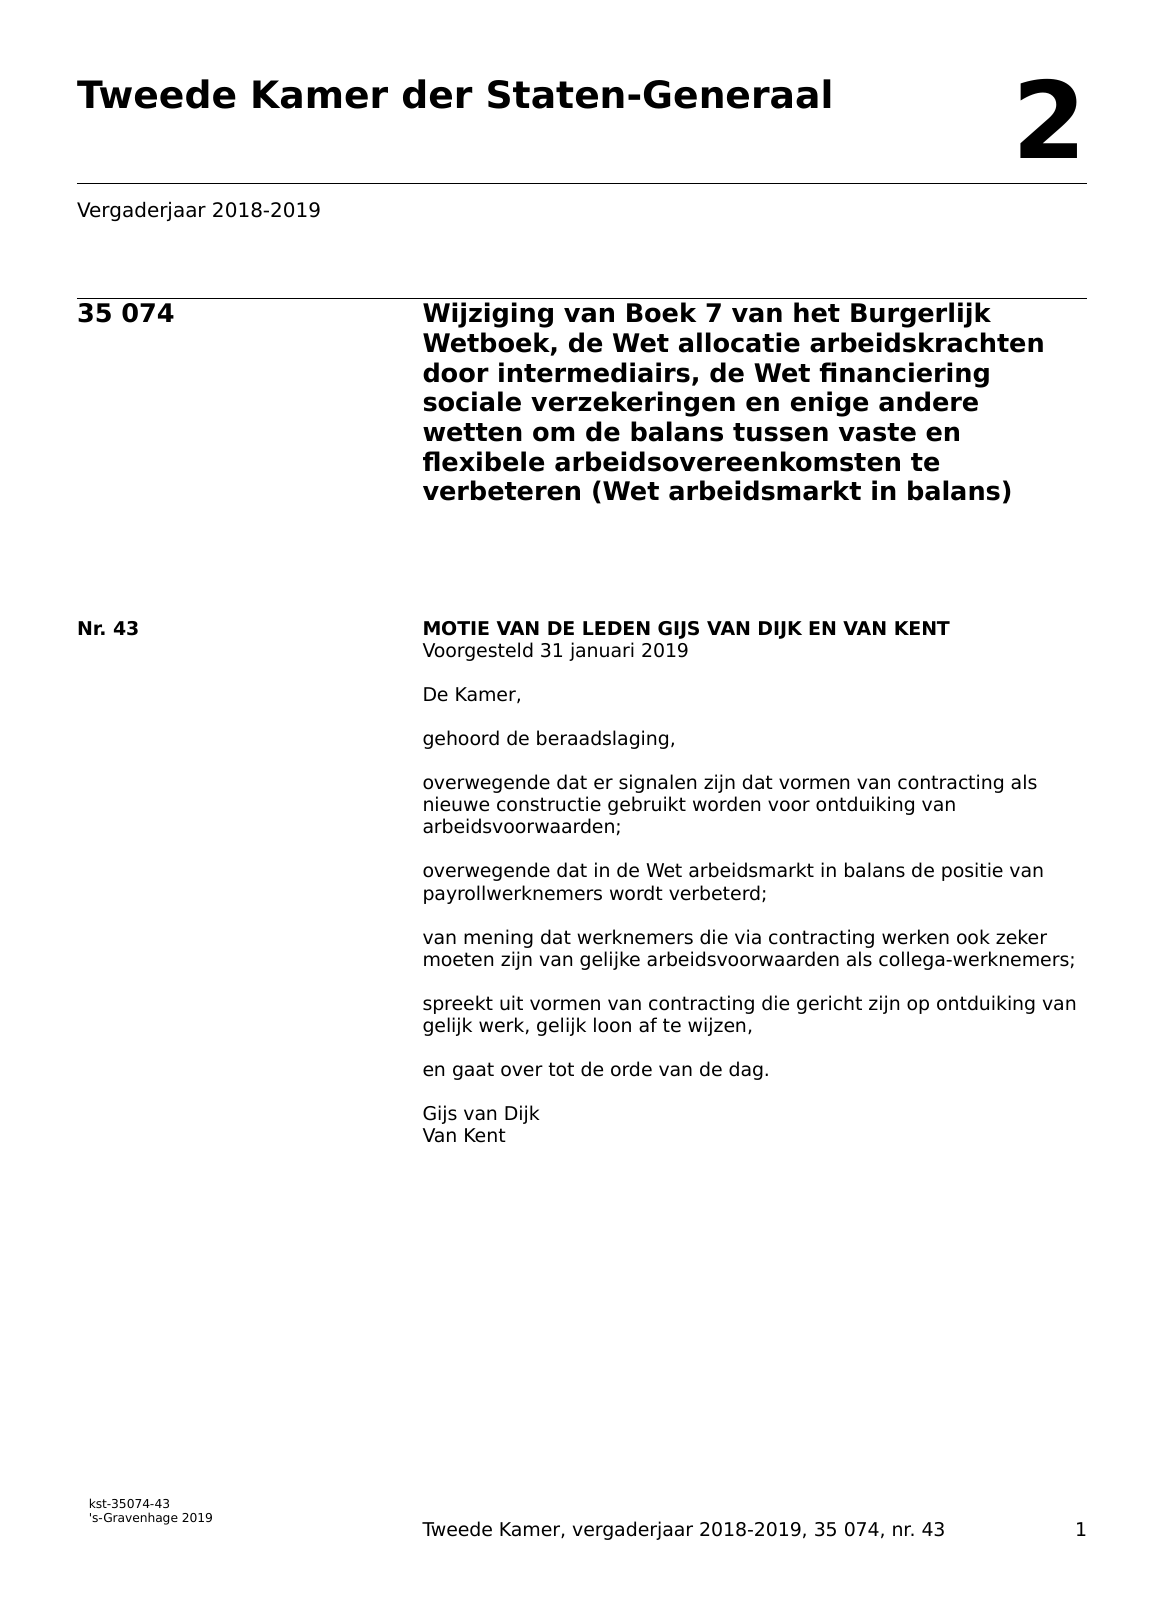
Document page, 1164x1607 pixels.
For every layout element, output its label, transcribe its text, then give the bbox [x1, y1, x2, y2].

text Voorgesteld 31 januari 2019 [422, 640, 1087, 662]
text spreekt uit vormen van contracting die gericht zijn op ontduiking van gelijk werk, gelijk loon af te wijzen, [422, 993, 1087, 1037]
text Gijs van Dijk [422, 1103, 1087, 1125]
text en gaat over tot de orde van de dag. [422, 1059, 1087, 1081]
text van mening dat werknemers die via contracting werken ook zeker moeten zijn van gelijke arbeidsvoorwaarden als collega-werknemers; [422, 927, 1087, 971]
subtitle 35 074 Wijziging van Boek 7 van het Burgerlijk Wetboek, de Wet allocatie arbeidskrachten door intermediairs, de Wet financiering sociale verzekeringen en enige andere wetten om de balans tussen vaste en flexibele arbeidsovereenkomsten te verbeteren (Wet arbeidsmarkt in balans) [77, 299, 1087, 507]
subtitle Nr. 43 MOTIE VAN DE LEDEN GIJS VAN DIJK EN VAN KENT [77, 618, 1087, 640]
text 's-Gravenhage 2019 [88, 1511, 323, 1525]
text De Kamer, [422, 684, 1087, 706]
text overwegende dat in de Wet arbeidsmarkt in balans de positie van payrollwerknemers wordt verbeterd; [422, 860, 1087, 904]
text overwegende dat er signalen zijn dat vormen van contracting als nieuwe constructie gebruikt worden voor ontduiking van arbeidsvoorwaarden; [422, 772, 1087, 838]
text Van Kent [422, 1125, 1087, 1147]
table_header Tweede Kamer der Staten-Generaal [77, 59, 886, 183]
table_cell Vergaderjaar 2018-2019 [77, 184, 1087, 298]
text kst-35074-43 [88, 1497, 323, 1511]
table_header 2 [886, 59, 1087, 183]
text gehoord de beraadslaging, [422, 728, 1087, 750]
